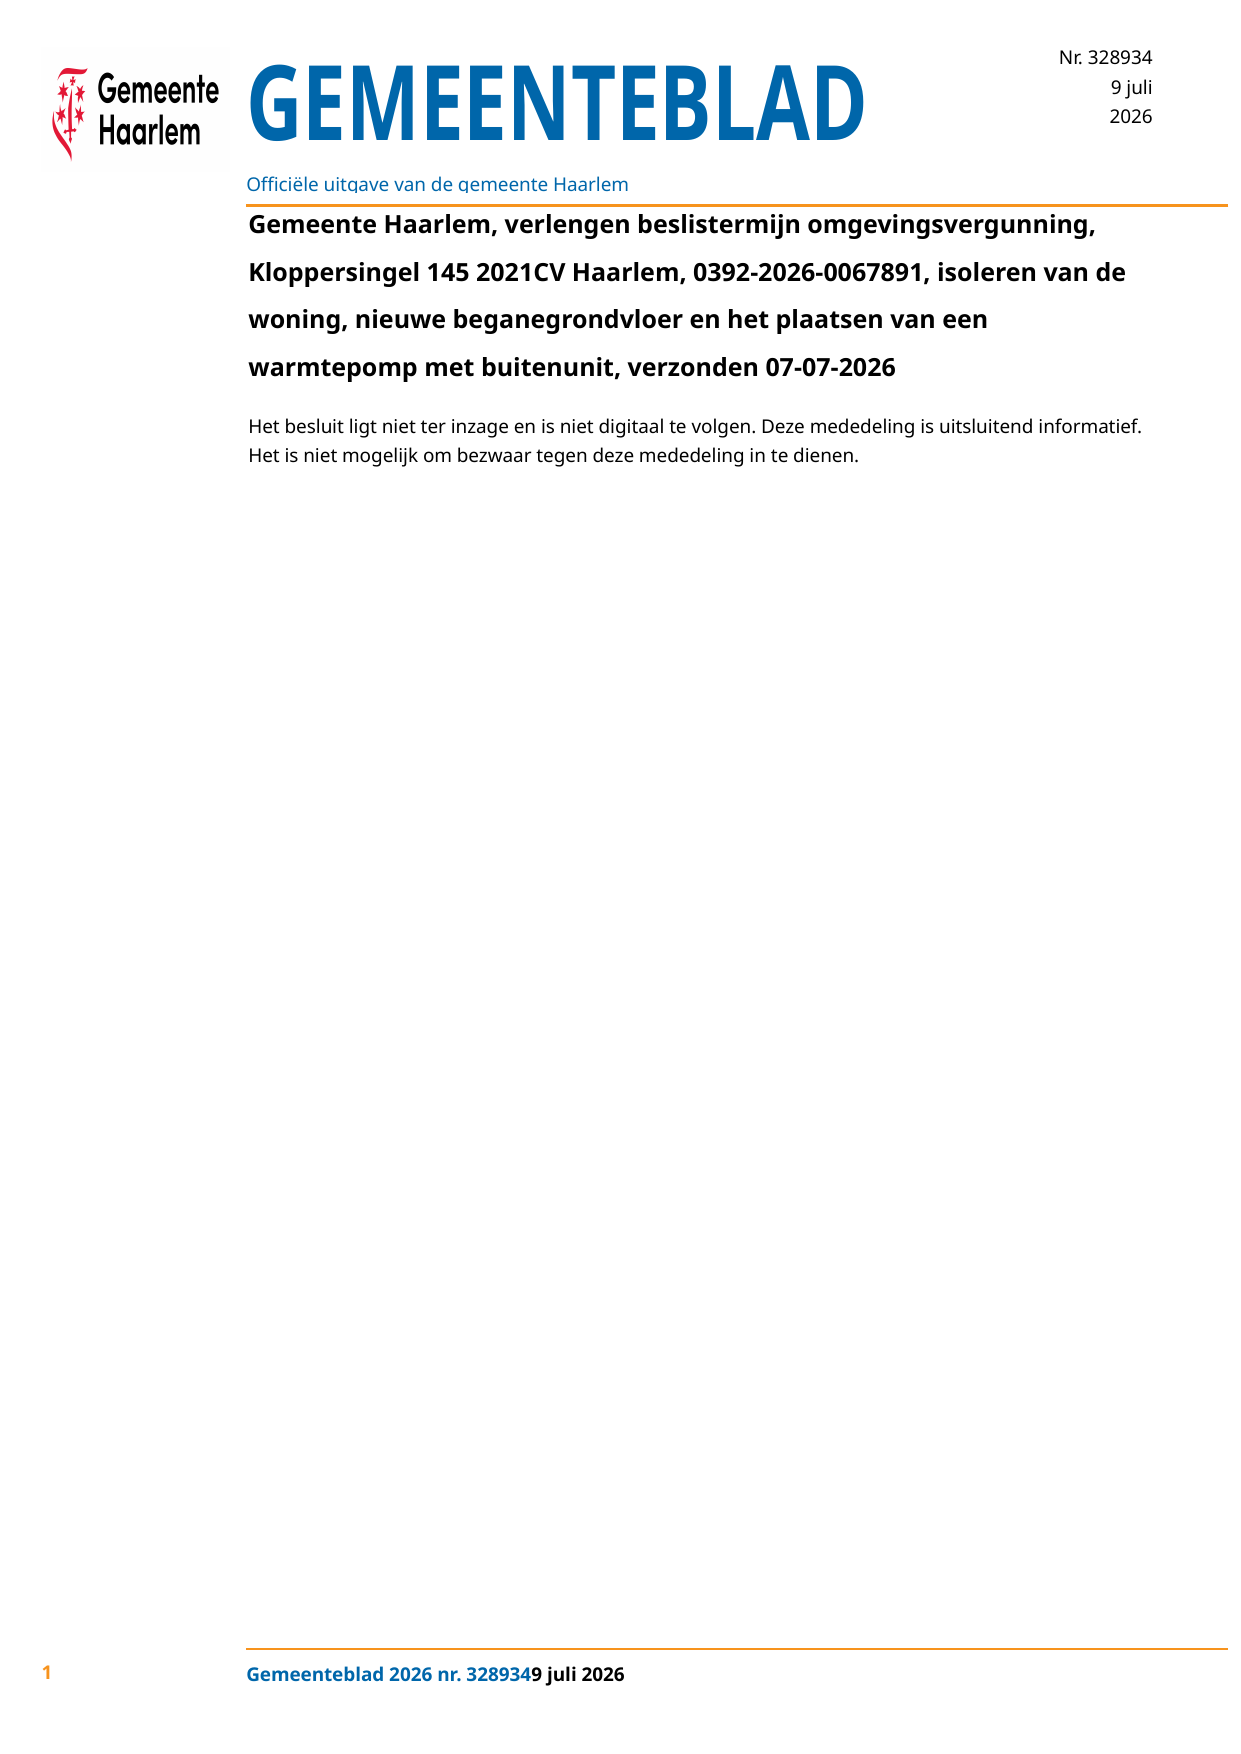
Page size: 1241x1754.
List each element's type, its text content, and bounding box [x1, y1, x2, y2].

text Het besluit ligt niet ter inzage en is niet digitaal te volgen. Deze mededeling is uitsluitend informatief. Het is niet mogelijk om bezwaar tegen deze mededeling in te dienen. [248, 413, 1152, 468]
text Gemeente Haarlem, verlengen beslistermijn omgevingsvergunning, Kloppersingel 145 2021CV Haarlem, 0392-2026-0067891, isoleren van de woning, nieuwe beganegrondvloer en het plaatsen van een warmtepomp met buitenunit, verzonden 07-07-2026 [248, 207, 1152, 384]
picture [41, 47, 231, 172]
